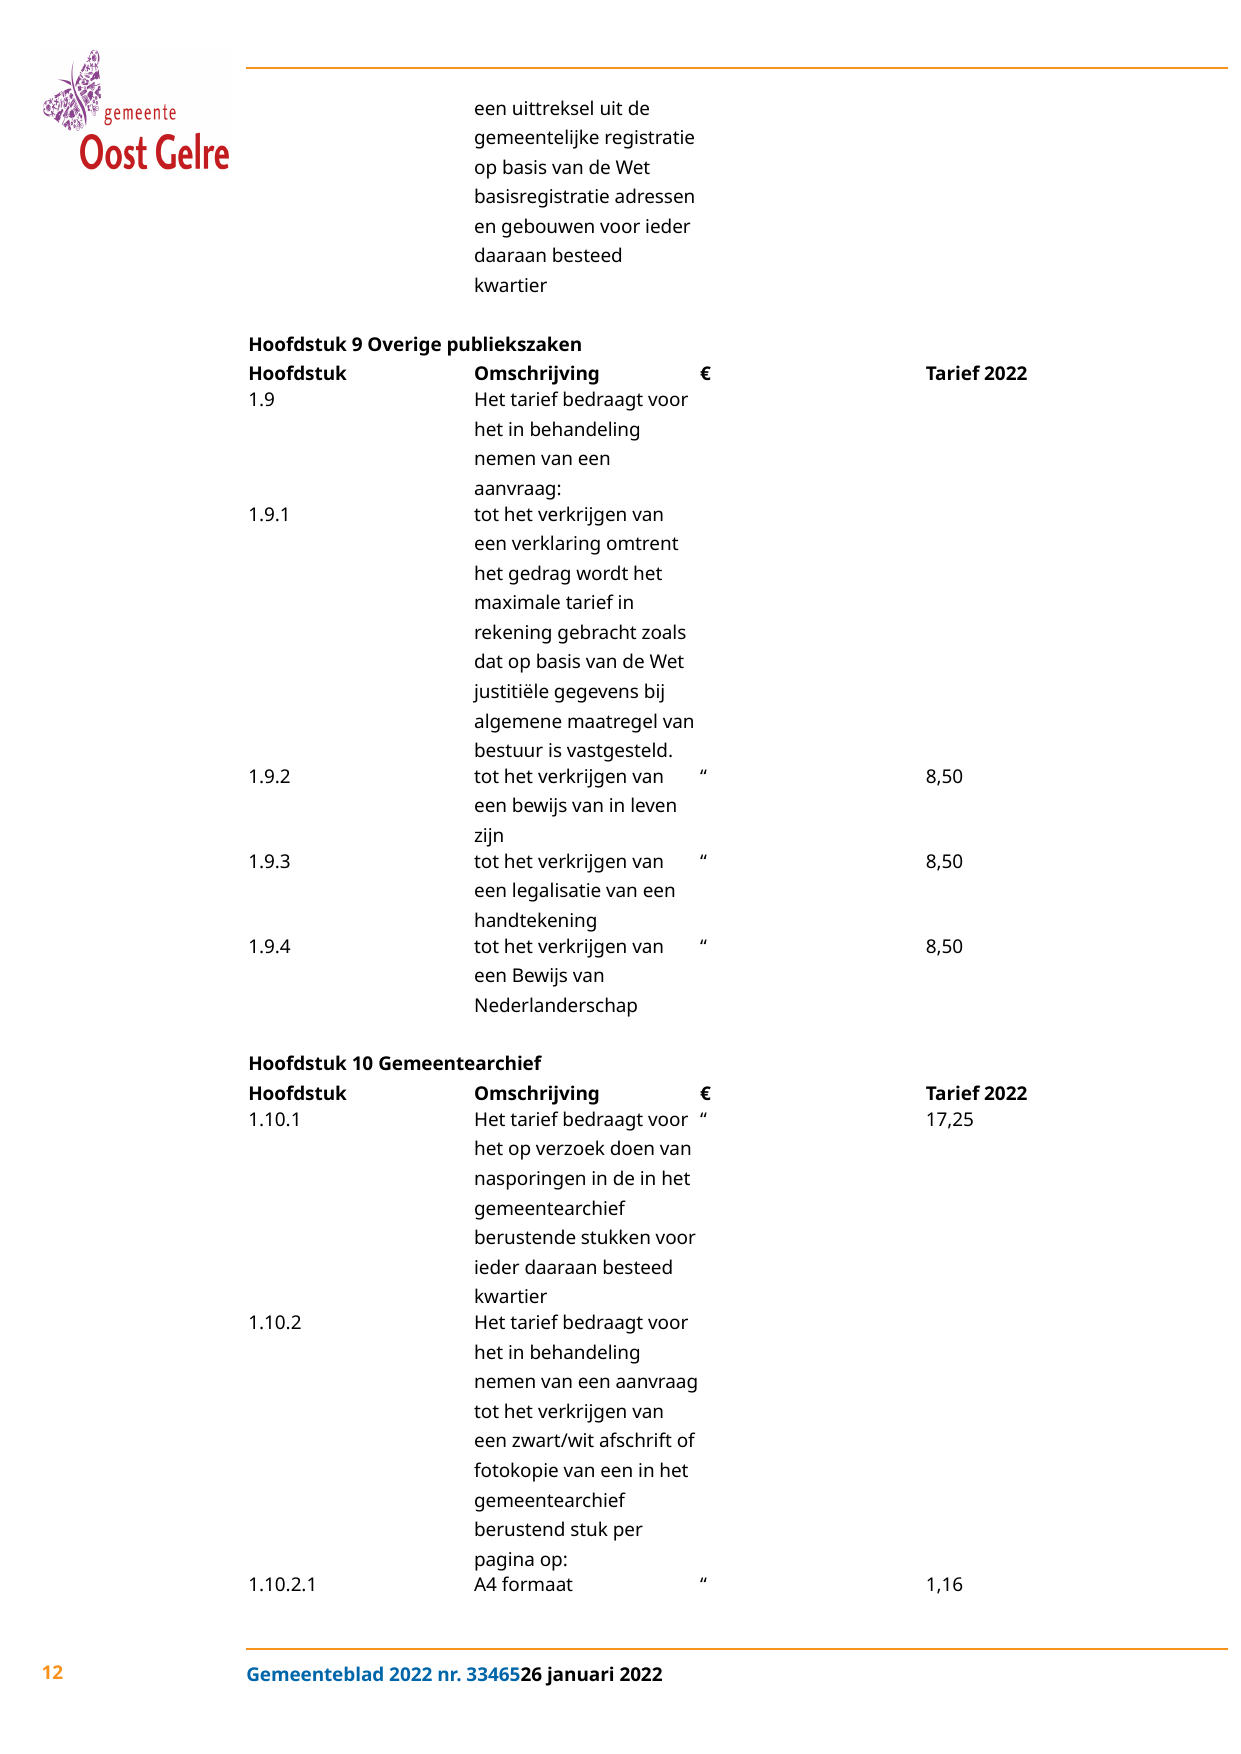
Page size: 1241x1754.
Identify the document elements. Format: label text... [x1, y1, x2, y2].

table_cell [700, 95, 926, 298]
table_cell A4 formaat [474, 1572, 700, 1597]
table_cell tot het verkrijgen van een Bewijs van Nederlanderschap [474, 933, 700, 1018]
table_cell “ [700, 763, 926, 848]
picture [41, 47, 231, 172]
table_cell 1.9.1 [248, 501, 474, 763]
table_cell [926, 1309, 1152, 1572]
table_cell 8,50 [926, 763, 1152, 848]
table_cell 1.9 [248, 386, 474, 501]
table_cell een uittreksel uit de gemeentelijke registratie op basis van de Wet basisregistratie adressen en gebouwen voor ieder daaraan besteed kwartier [474, 95, 700, 298]
table_cell 17,25 [926, 1106, 1152, 1309]
table_cell “ [700, 933, 926, 1018]
text Hoofdstuk 10 Gemeentearchief [248, 1051, 1152, 1076]
table_cell 1.9.4 [248, 933, 474, 1018]
table_cell 1.10.1 [248, 1106, 474, 1309]
table_cell “ [700, 848, 926, 933]
table_cell Het tarief bedraagt voor het in behandeling nemen van een aanvraag: [474, 386, 700, 501]
table_cell [926, 95, 1152, 298]
table_cell 1.9.3 [248, 848, 474, 933]
table_cell Het tarief bedraagt voor het op verzoek doen van nasporingen in de in het gemeentearchief berustende stukken voor ieder daaraan besteed kwartier [474, 1106, 700, 1309]
table_cell Het tarief bedraagt voor het in behandeling nemen van een aanvraag tot het verkrijgen van een zwart/wit afschrift of fotokopie van een in het gemeentearchief berustend stuk per pagina op: [474, 1309, 700, 1572]
table_cell tot het verkrijgen van een verklaring omtrent het gedrag wordt het maximale tarief in rekening gebracht zoals dat op basis van de Wet justitiële gegevens bij algemene maatregel van bestuur is vastgesteld. [474, 501, 700, 763]
table_header Omschrijving [474, 1080, 700, 1106]
table_cell 1.9.2 [248, 763, 474, 848]
table_cell [248, 95, 474, 298]
table_cell 8,50 [926, 933, 1152, 1018]
text Hoofdstuk 9 Overige publiekszaken [248, 331, 1152, 357]
table_header Tarief 2022 [926, 1080, 1152, 1106]
table_cell tot het verkrijgen van een bewijs van in leven zijn [474, 763, 700, 848]
table_cell “ [700, 1106, 926, 1309]
table_cell [700, 386, 926, 501]
table_cell 1.10.2.1 [248, 1572, 474, 1597]
table_header € [700, 1080, 926, 1106]
table_header Tarief 2022 [926, 361, 1152, 386]
table_cell 1.10.2 [248, 1309, 474, 1572]
table_cell [926, 501, 1152, 763]
table_cell 8,50 [926, 848, 1152, 933]
table_header Omschrijving [474, 361, 700, 386]
table_cell “ [700, 1572, 926, 1597]
table_cell [700, 501, 926, 763]
table_header € [700, 361, 926, 386]
table_header Hoofdstuk [248, 361, 474, 386]
table_cell [700, 1309, 926, 1572]
table_cell 1,16 [926, 1572, 1152, 1597]
table_cell [926, 386, 1152, 501]
table_header Hoofdstuk [248, 1080, 474, 1106]
table_cell tot het verkrijgen van een legalisatie van een handtekening [474, 848, 700, 933]
